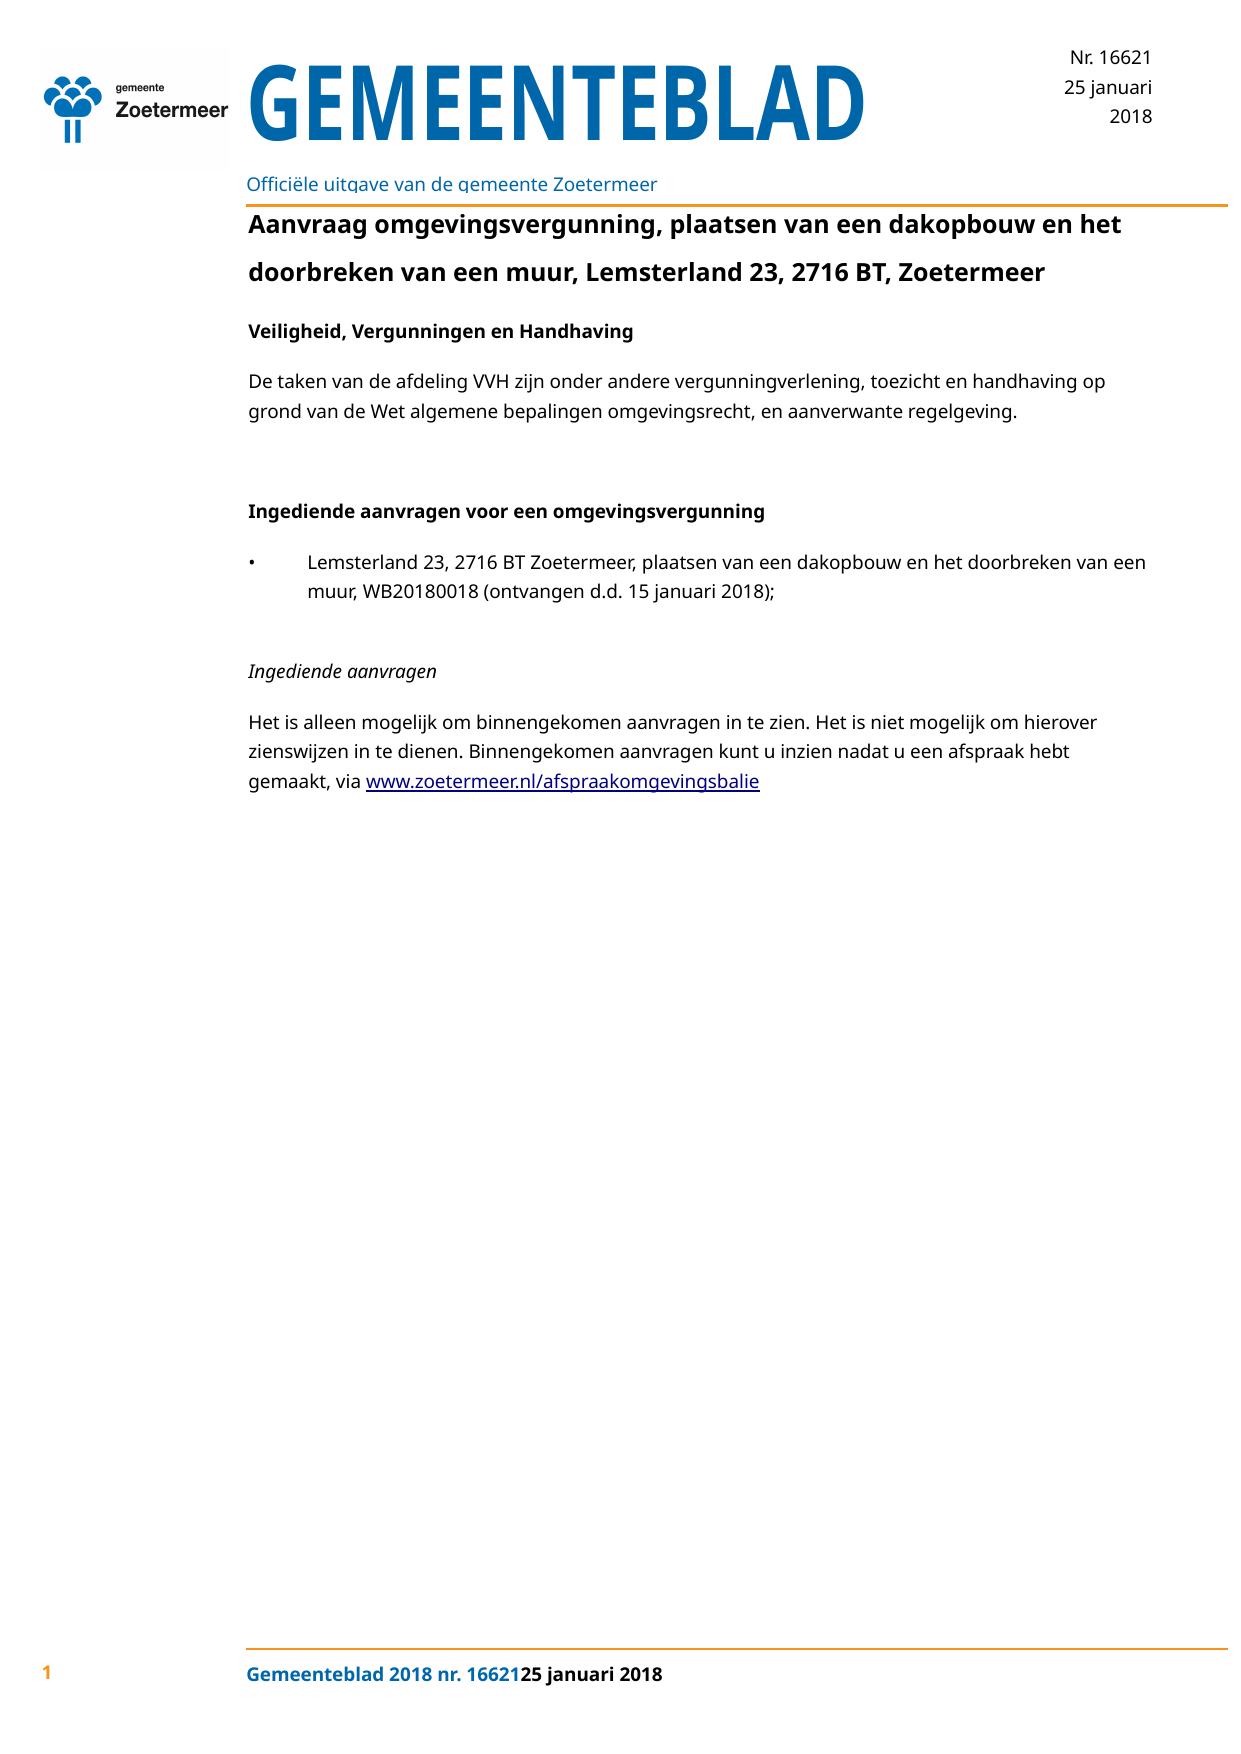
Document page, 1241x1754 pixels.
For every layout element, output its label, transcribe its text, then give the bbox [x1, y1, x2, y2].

text Aanvraag omgevingsvergunning, plaatsen van een dakopbouw en het doorbreken van een muur, Lemsterland 23, 2716 BT, Zoetermeer [248, 207, 1152, 288]
text Ingediende aanvragen voor een omgevingsvergunning [248, 499, 1152, 524]
text De taken van de afdeling VVH zijn onder andere vergunningverlening, toezicht en handhaving op grond van de Wet algemene bepalingen omgevingsrecht, en aanverwante regelgeving. [248, 368, 1152, 424]
text Het is alleen mogelijk om binnengekomen aanvragen in te zien. Het is niet mogelijk om hierover zienswijzen in te dienen. Binnengekomen aanvragen kunt u inzien nadat u een afspraak hebt gemaakt, via www.zoetermeer.nl/afspraakomgevingsbalie [248, 709, 1152, 794]
picture [41, 47, 231, 172]
list Lemsterland 23, 2716 BT Zoetermeer, plaatsen van een dakopbouw en het doorbreken van een muur, WB20180018 (ontvangen d.d. 15 januari 2018); [248, 549, 1152, 604]
text Veiligheid, Vergunningen en Handhaving [248, 318, 1152, 344]
text Ingediende aanvragen [248, 659, 1152, 684]
